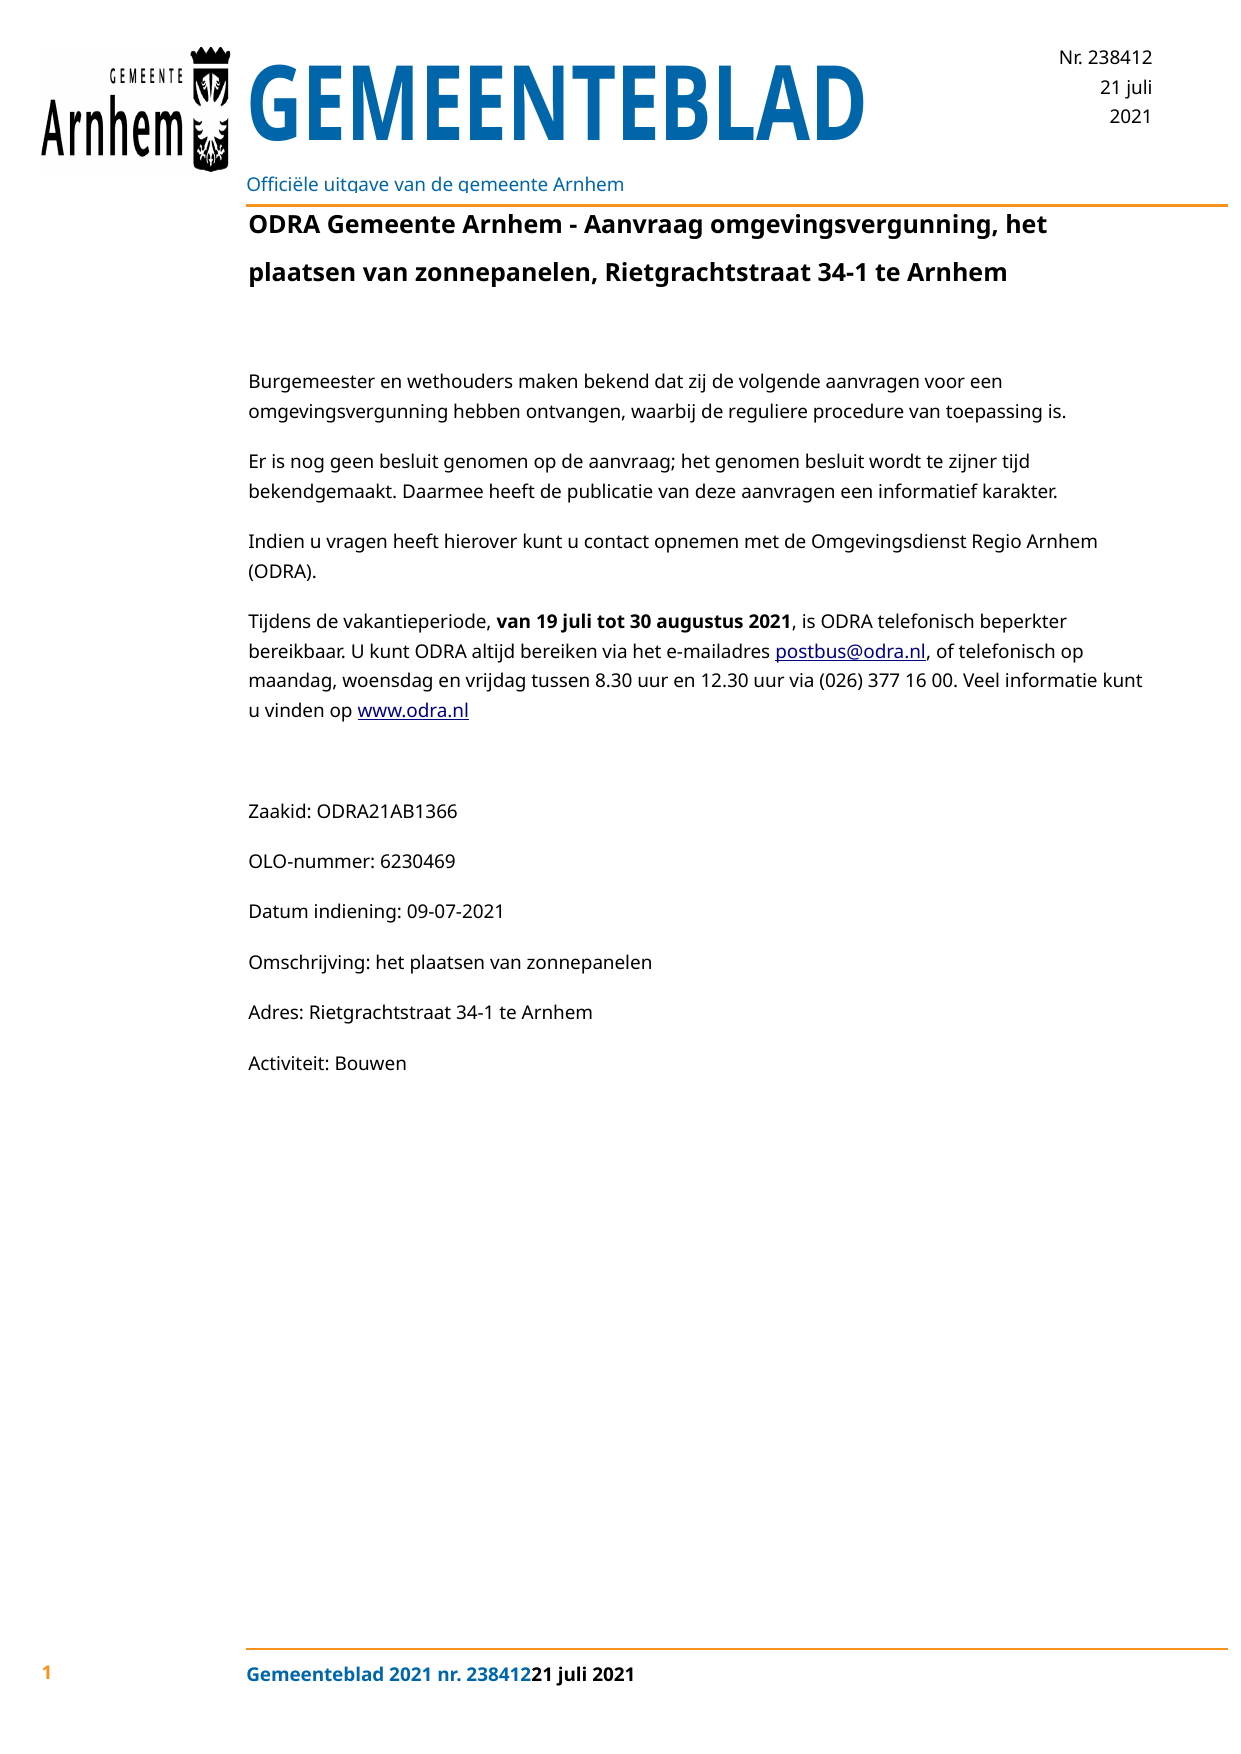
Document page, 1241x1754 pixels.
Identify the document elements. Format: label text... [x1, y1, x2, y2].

text Zaakid: ODRA21AB1366 [248, 798, 1152, 824]
text Tijdens de vakantieperiode, van 19 juli tot 30 augustus 2021, is ODRA telefonisch beperkter bereikbaar. U kunt ODRA altijd bereiken via het e-mailadres postbus@odra.nl, of telefonisch op maandag, woensdag en vrijdag tussen 8.30 uur en 12.30 uur via (026) 377 16 00. Veel informatie kunt u vinden op www.odra.nl [248, 608, 1152, 723]
text ODRA Gemeente Arnhem - Aanvraag omgevingsvergunning, het plaatsen van zonnepanelen, Rietgrachtstraat 34-1 te Arnhem [248, 207, 1152, 288]
text Omschrijving: het plaatsen van zonnepanelen [248, 949, 1152, 975]
picture [41, 47, 231, 172]
text Indien u vragen heeft hierover kunt u contact opnemen met de Omgevingsdienst Regio Arnhem (ODRA). [248, 528, 1152, 584]
text Activiteit: Bouwen [248, 1050, 1152, 1076]
text Adres: Rietgrachtstraat 34-1 te Arnhem [248, 999, 1152, 1025]
text Er is nog geen besluit genomen op de aanvraag; het genomen besluit wordt te zijner tijd bekendgemaakt. Daarmee heeft de publicatie van deze aanvragen een informatief karakter. [248, 448, 1152, 504]
text OLO-nummer: 6230469 [248, 848, 1152, 874]
text Datum indiening: 09-07-2021 [248, 899, 1152, 924]
text Burgemeester en wethouders maken bekend dat zij de volgende aanvragen voor een omgevingsvergunning hebben ontvangen, waarbij de reguliere procedure van toepassing is. [248, 368, 1152, 424]
